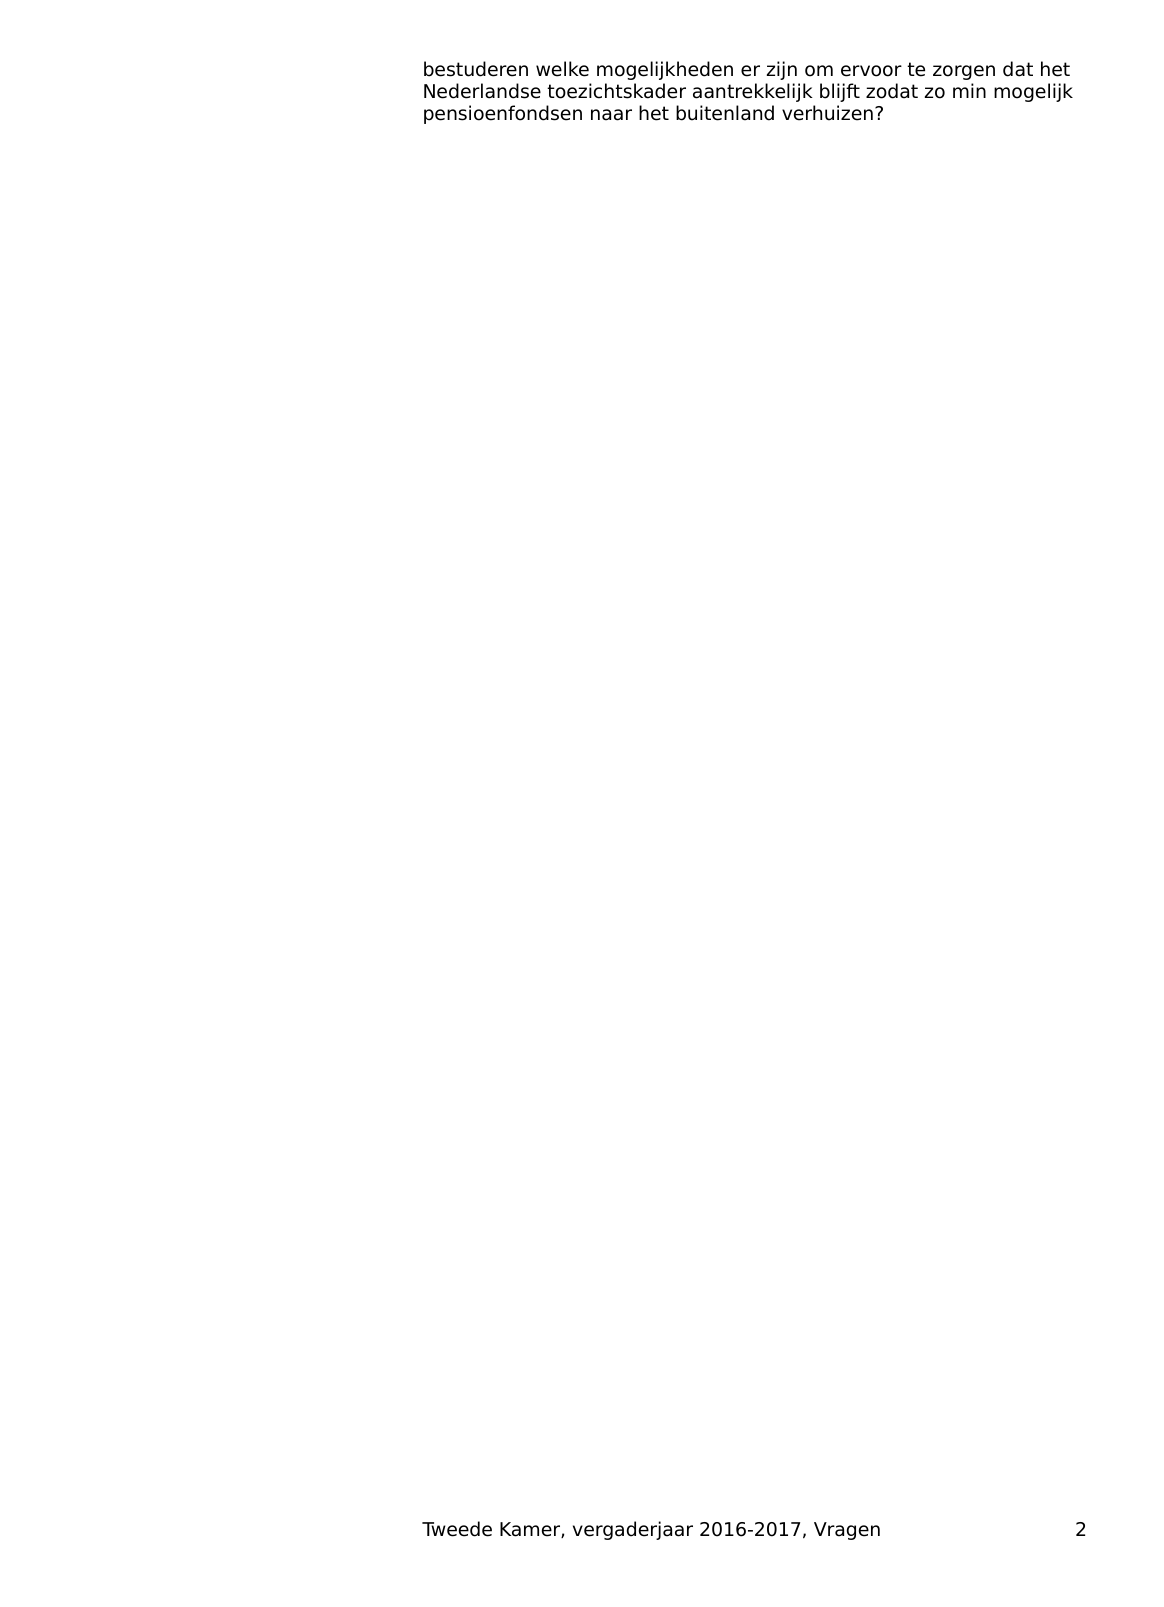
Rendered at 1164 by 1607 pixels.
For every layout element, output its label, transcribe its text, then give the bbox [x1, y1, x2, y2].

text bestuderen welke mogelijkheden er zijn om ervoor te zorgen dat het Nederlandse toezichtskader aantrekkelijk blijft zodat zo min mogelijk pensioenfondsen naar het buitenland verhuizen? [422, 59, 1087, 125]
